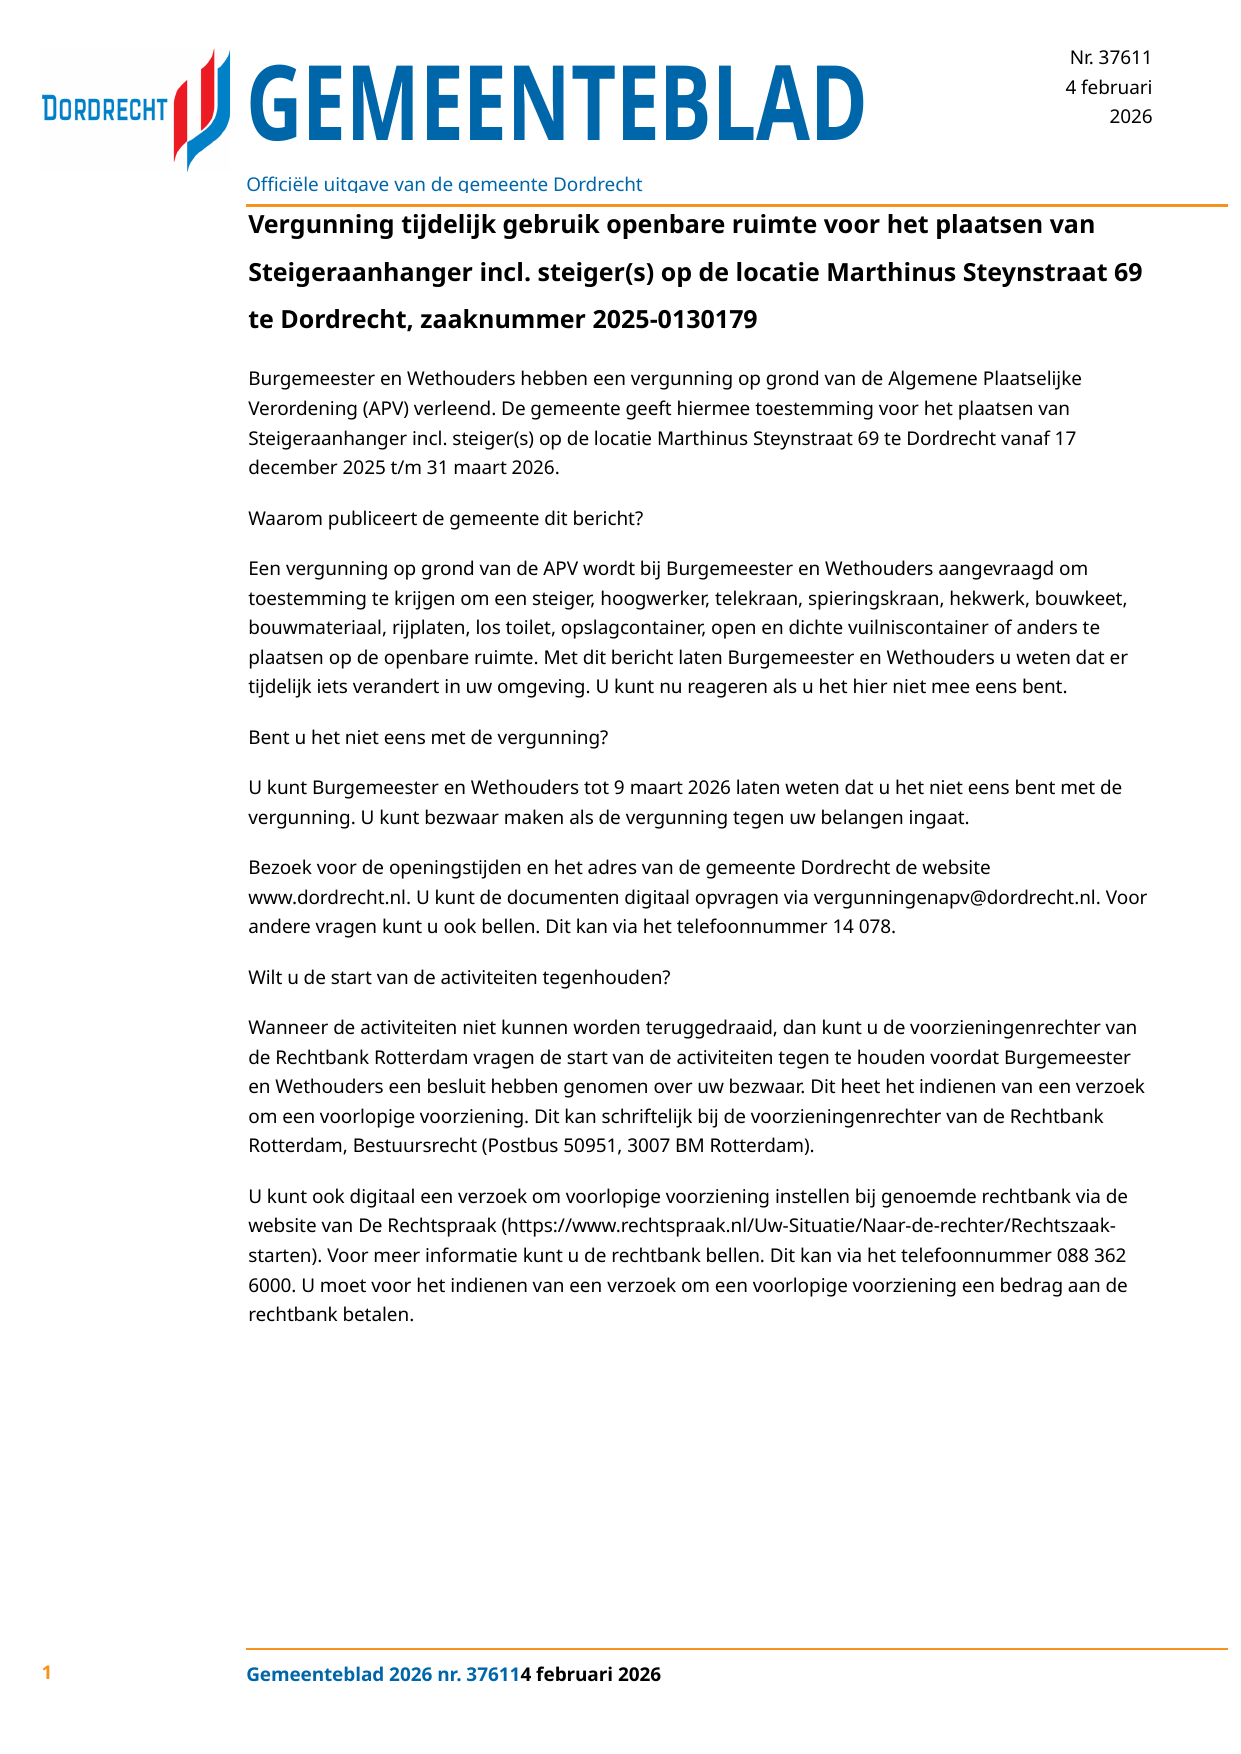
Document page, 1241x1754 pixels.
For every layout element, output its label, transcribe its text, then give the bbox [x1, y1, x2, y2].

text U kunt ook digitaal een verzoek om voorlopige voorziening instellen bij genoemde rechtbank via de website van De Rechtspraak (https://www.rechtspraak.nl/Uw-Situatie/Naar-de-rechter/Rechtszaak-starten). Voor meer informatie kunt u de rechtbank bellen. Dit kan via het telefoonnummer 088 362 6000. U moet voor het indienen van een verzoek om een voorlopige voorziening een bedrag aan de rechtbank betalen. [248, 1183, 1152, 1327]
text Burgemeester en Wethouders hebben een vergunning op grond van de Algemene Plaatselijke Verordening (APV) verleend. De gemeente geeft hiermee toestemming voor het plaatsen van Steigeraanhanger incl. steiger(s) op de locatie Marthinus Steynstraat 69 te Dordrecht vanaf 17 december 2025 t/m 31 maart 2026. [248, 366, 1152, 480]
text Bezoek voor de openingstijden en het adres van de gemeente Dordrecht de website www.dordrecht.nl. U kunt de documenten digitaal opvragen via vergunningenapv@dordrecht.nl. Voor andere vragen kunt u ook bellen. Dit kan via het telefoonnummer 14 078. [248, 854, 1152, 939]
text U kunt Burgemeester en Wethouders tot 9 maart 2026 laten weten dat u het niet eens bent met de vergunning. U kunt bezwaar maken als de vergunning tegen uw belangen ingaat. [248, 774, 1152, 829]
text Een vergunning op grond van de APV wordt bij Burgemeester en Wethouders aangevraagd om toestemming te krijgen om een steiger, hoogwerker, telekraan, spieringskraan, hekwerk, bouwkeet, bouwmateriaal, rijplaten, los toilet, opslagcontainer, open en dichte vuilniscontainer of anders te plaatsen op de openbare ruimte. Met dit bericht laten Burgemeester en Wethouders u weten dat er tijdelijk iets verandert in uw omgeving. U kunt nu reageren als u het hier niet mee eens bent. [248, 555, 1152, 699]
text Wilt u de start van de activiteiten tegenhouden? [248, 964, 1152, 989]
text Vergunning tijdelijk gebruik openbare ruimte voor het plaatsen van Steigeraanhanger incl. steiger(s) op de locatie Marthinus Steynstraat 69 te Dordrecht, zaaknummer 2025-0130179 [248, 207, 1152, 336]
picture [41, 47, 231, 172]
text Bent u het niet eens met de vergunning? [248, 724, 1152, 749]
text Wanneer de activiteiten niet kunnen worden teruggedraaid, dan kunt u de voorzieningenrechter van de Rechtbank Rotterdam vragen de start van de activiteiten tegen te houden voordat Burgemeester en Wethouders een besluit hebben genomen over uw bezwaar. Dit heet het indienen van een verzoek om een voorlopige voorziening. Dit kan schriftelijk bij de voorzieningenrechter van de Rechtbank Rotterdam, Bestuursrecht (Postbus 50951, 3007 BM Rotterdam). [248, 1014, 1152, 1158]
text Waarom publiceert de gemeente dit bericht? [248, 505, 1152, 530]
